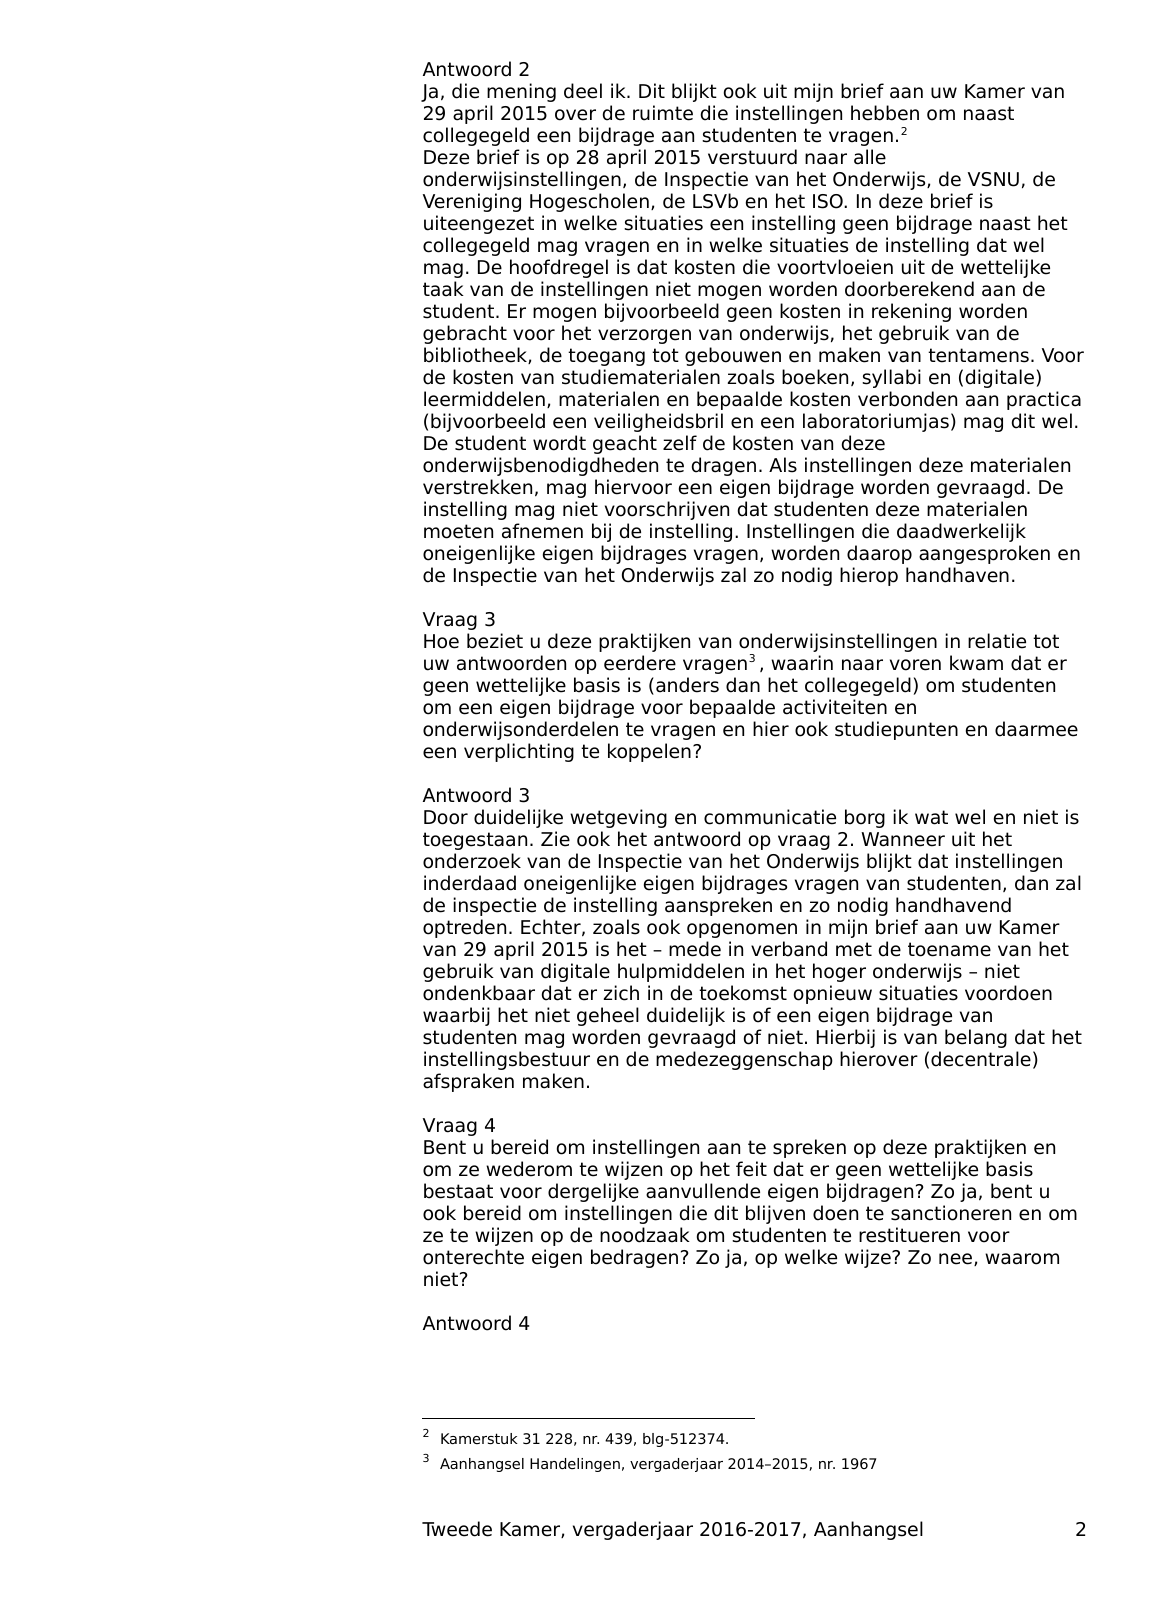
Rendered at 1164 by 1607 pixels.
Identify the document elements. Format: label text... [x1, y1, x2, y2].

text Aanhangsel Handelingen, vergaderjaar 2014–2015, nr. 1967 [422, 1452, 1087, 1474]
text Bent u bereid om instellingen aan te spreken op deze praktijken en om ze wederom te wijzen op het feit dat er geen wettelijke basis bestaat voor dergelijke aanvullende eigen bijdragen? Zo ja, bent u ook bereid om instellingen die dit blijven doen te sanctioneren en om ze te wijzen op de noodzaak om studenten te restitueren voor onterechte eigen bedragen? Zo ja, op welke wijze? Zo nee, waarom niet? [422, 1137, 1087, 1291]
text Ja, die mening deel ik. Dit blijkt ook uit mijn brief aan uw Kamer van 29 april 2015 over de ruimte die instellingen hebben om naast collegegeld een bijdrage aan studenten te vragen. [422, 81, 1087, 147]
text Antwoord 4 [422, 1313, 1087, 1335]
text Antwoord 3 [422, 785, 1087, 807]
text Deze brief is op 28 april 2015 verstuurd naar alle onderwijsinstellingen, de Inspectie van het Onderwijs, de VSNU, de Vereniging Hogescholen, de LSVb en het ISO. In deze brief is uiteengezet in welke situaties een instelling geen bijdrage naast het collegegeld mag vragen en in welke situaties de instelling dat wel mag. De hoofdregel is dat kosten die voortvloeien uit de wettelijke taak van de instellingen niet mogen worden doorberekend aan de student. Er mogen bijvoorbeeld geen kosten in rekening worden gebracht voor het verzorgen van onderwijs, het gebruik van de bibliotheek, de toegang tot gebouwen en maken van tentamens. Voor de kosten van studiematerialen zoals boeken, syllabi en (digitale) leermiddelen, materialen en bepaalde kosten verbonden aan practica (bijvoorbeeld een veiligheidsbril en een laboratoriumjas) mag dit wel. De student wordt geacht zelf de kosten van deze onderwijsbenodigdheden te dragen. Als instellingen deze materialen verstrekken, mag hiervoor een eigen bijdrage worden gevraagd. De instelling mag niet voorschrijven dat studenten deze materialen moeten afnemen bij de instelling. Instellingen die daadwerkelijk oneigenlijke eigen bijdrages vragen, worden daarop aangesproken en de Inspectie van het Onderwijs zal zo nodig hierop handhaven. [422, 147, 1087, 587]
text Vraag 4 [422, 1115, 1087, 1137]
text Kamerstuk 31 228, nr. 439, blg-512374. [422, 1427, 1087, 1449]
text Hoe beziet u deze praktijken van onderwijsinstellingen in relatie tot uw antwoorden op eerdere vragen, waarin naar voren kwam dat er geen wettelijke basis is (anders dan het collegegeld) om studenten om een eigen bijdrage voor bepaalde activiteiten en onderwijsonderdelen te vragen en hier ook studiepunten en daarmee een verplichting te koppelen? [422, 631, 1087, 763]
text Door duidelijke wetgeving en communicatie borg ik wat wel en niet is toegestaan. Zie ook het antwoord op vraag 2. Wanneer uit het onderzoek van de Inspectie van het Onderwijs blijkt dat instellingen inderdaad oneigenlijke eigen bijdrages vragen van studenten, dan zal de inspectie de instelling aanspreken en zo nodig handhavend optreden. Echter, zoals ook opgenomen in mijn brief aan uw Kamer van 29 april 2015 is het – mede in verband met de toename van het gebruik van digitale hulpmiddelen in het hoger onderwijs – niet ondenkbaar dat er zich in de toekomst opnieuw situaties voordoen waarbij het niet geheel duidelijk is of een eigen bijdrage van studenten mag worden gevraagd of niet. Hierbij is van belang dat het instellingsbestuur en de medezeggenschap hierover (decentrale) afspraken maken. [422, 807, 1087, 1092]
text Vraag 3 [422, 609, 1087, 631]
text Antwoord 2 [422, 59, 1087, 81]
